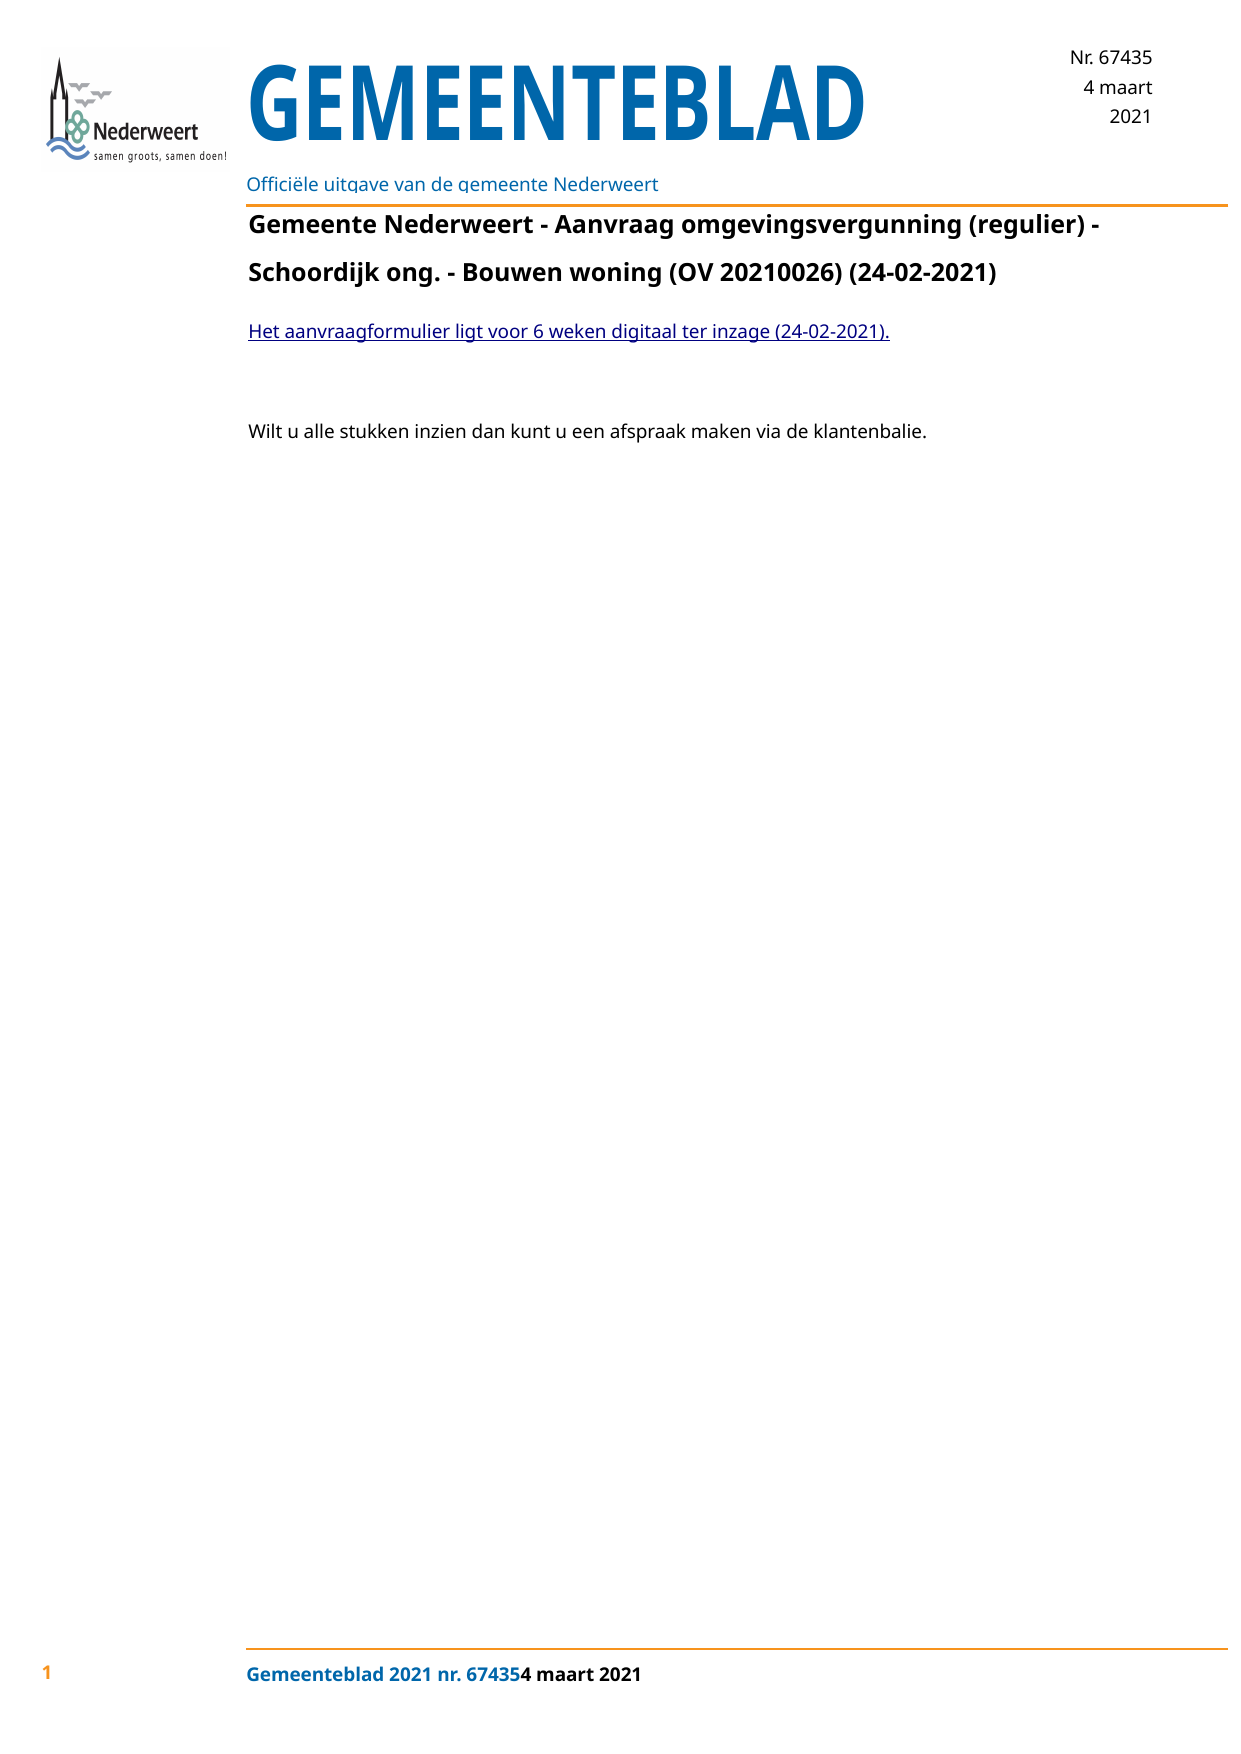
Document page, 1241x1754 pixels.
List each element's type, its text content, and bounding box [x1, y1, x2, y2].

text Gemeente Nederweert - Aanvraag omgevingsvergunning (regulier) - Schoordijk ong. - Bouwen woning (OV 20210026) (24-02-2021) [248, 207, 1152, 288]
picture [41, 47, 231, 172]
text Wilt u alle stukken inzien dan kunt u een afspraak maken via de klantenbalie. [248, 419, 1152, 444]
text Het aanvraagformulier ligt voor 6 weken digitaal ter inzage (24-02-2021). [248, 318, 1152, 344]
